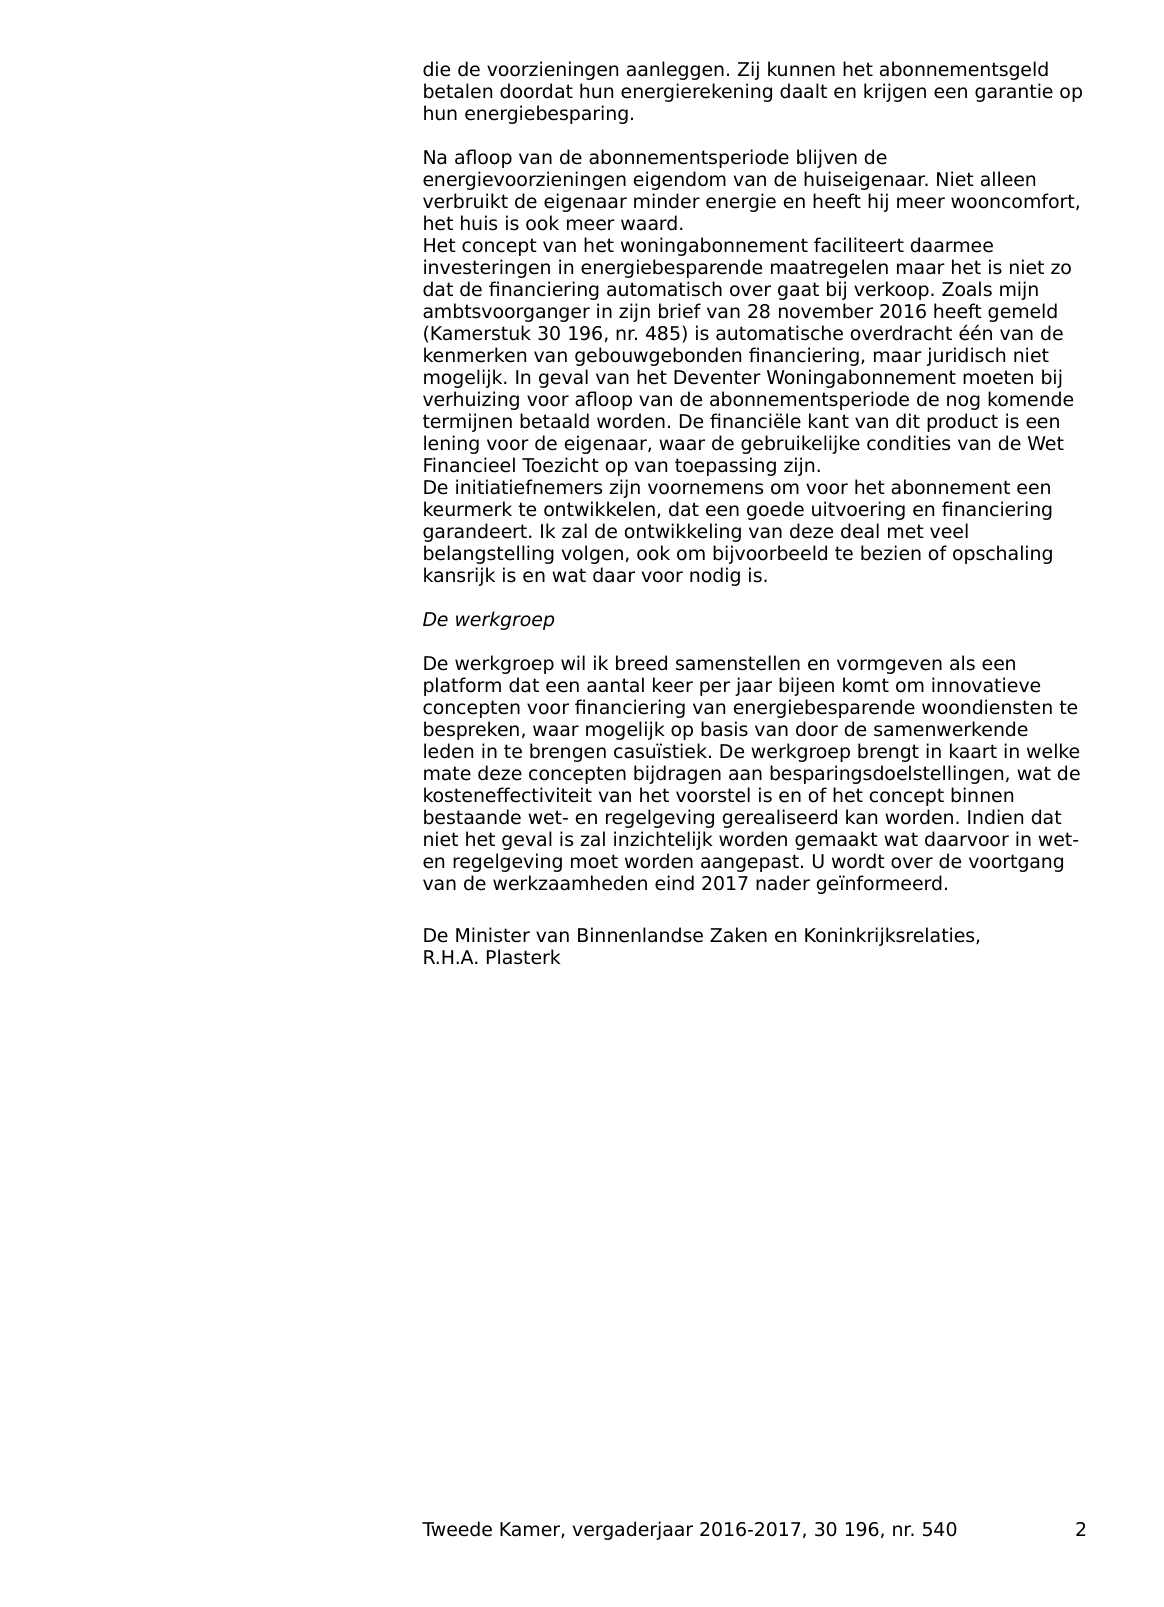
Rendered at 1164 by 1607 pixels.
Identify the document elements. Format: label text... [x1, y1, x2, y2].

text die de voorzieningen aanleggen. Zij kunnen het abonnementsgeld betalen doordat hun energierekening daalt en krijgen een garantie op hun energiebesparing. [422, 59, 1087, 125]
subtitle De werkgroep [422, 609, 1087, 631]
text De werkgroep wil ik breed samenstellen en vormgeven als een platform dat een aantal keer per jaar bijeen komt om innovatieve concepten voor financiering van energiebesparende woondiensten te bespreken, waar mogelijk op basis van door de samenwerkende leden in te brengen casuïstiek. De werkgroep brengt in kaart in welke mate deze concepten bijdragen aan besparingsdoelstellingen, wat de kosteneffectiviteit van het voorstel is en of het concept binnen bestaande wet- en regelgeving gerealiseerd kan worden. Indien dat niet het geval is zal inzichtelijk worden gemaakt wat daarvoor in wet- en regelgeving moet worden aangepast. U wordt over de voortgang van de werkzaamheden eind 2017 nader geïnformeerd. [422, 653, 1087, 895]
text De Minister van Binnenlandse Zaken en Koninkrijksrelaties, R.H.A. Plasterk [422, 925, 1087, 969]
text De initiatiefnemers zijn voornemens om voor het abonnement een keurmerk te ontwikkelen, dat een goede uitvoering en financiering garandeert. Ik zal de ontwikkeling van deze deal met veel belangstelling volgen, ook om bijvoorbeeld te bezien of opschaling kansrijk is en wat daar voor nodig is. [422, 477, 1087, 587]
text Het concept van het woningabonnement faciliteert daarmee investeringen in energiebesparende maatregelen maar het is niet zo dat de financiering automatisch over gaat bij verkoop. Zoals mijn ambtsvoorganger in zijn brief van 28 november 2016 heeft gemeld (Kamerstuk 30 196, nr. 485) is automatische overdracht één van de kenmerken van gebouwgebonden financiering, maar juridisch niet mogelijk. In geval van het Deventer Woningabonnement moeten bij verhuizing voor afloop van de abonnementsperiode de nog komende termijnen betaald worden. De financiële kant van dit product is een lening voor de eigenaar, waar de gebruikelijke condities van de Wet Financieel Toezicht op van toepassing zijn. [422, 235, 1087, 477]
text Na afloop van de abonnementsperiode blijven de energievoorzieningen eigendom van de huiseigenaar. Niet alleen verbruikt de eigenaar minder energie en heeft hij meer wooncomfort, het huis is ook meer waard. [422, 147, 1087, 235]
